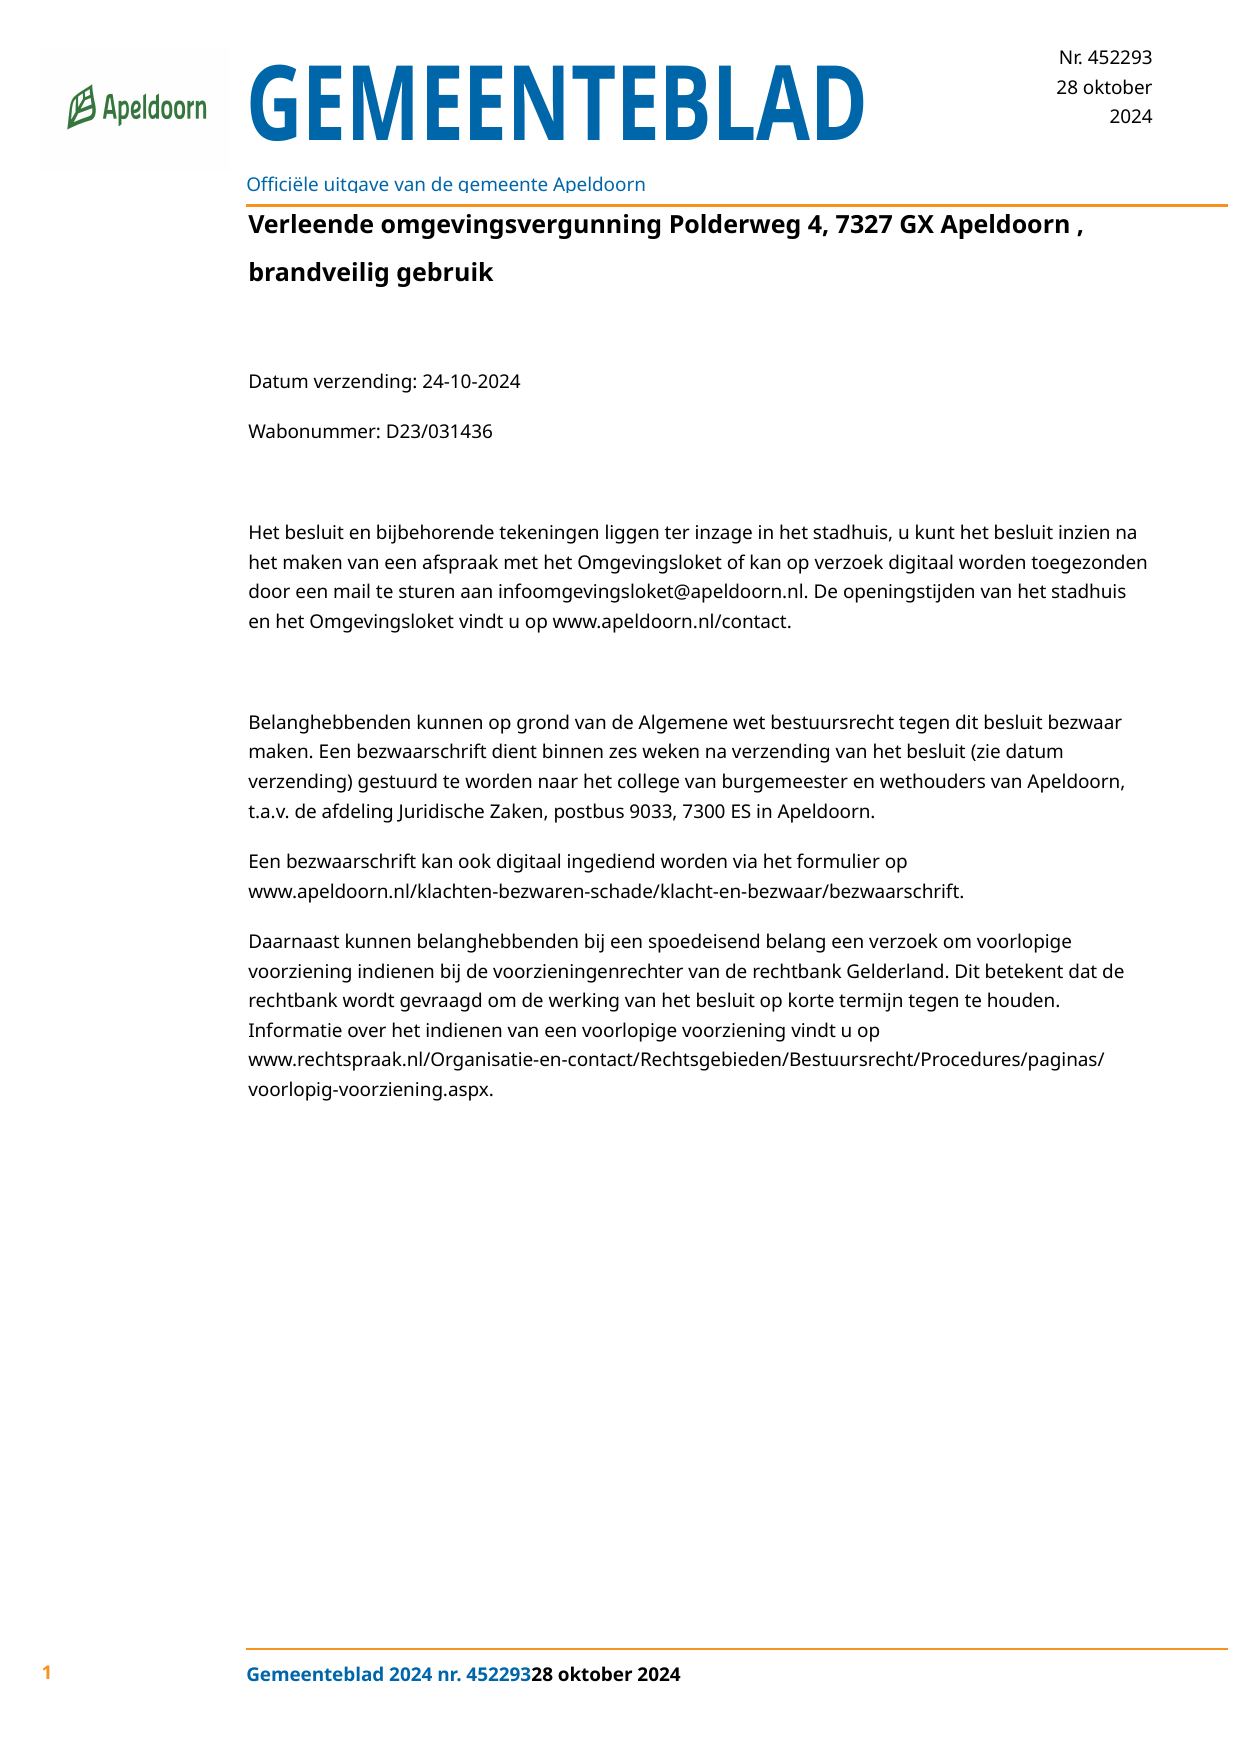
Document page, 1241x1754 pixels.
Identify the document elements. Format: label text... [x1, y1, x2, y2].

text Datum verzending: 24-10-2024 [248, 368, 1152, 394]
text Wabonummer: D23/031436 [248, 419, 1152, 444]
text Verleende omgevingsvergunning Polderweg 4, 7327 GX Apeldoorn , brandveilig gebruik [248, 207, 1152, 288]
picture [41, 47, 231, 172]
text Het besluit en bijbehorende tekeningen liggen ter inzage in het stadhuis, u kunt het besluit inzien na het maken van een afspraak met het Omgevingsloket of kan op verzoek digitaal worden toegezonden door een mail te sturen aan infoomgevingsloket@apeldoorn.nl. De openingstijden van het stadhuis en het Omgevingsloket vindt u op www.apeldoorn.nl/contact. [248, 519, 1152, 634]
text Een bezwaarschrift kan ook digitaal ingediend worden via het formulier op www.apeldoorn.nl/klachten-bezwaren-schade/klacht-en-bezwaar/bezwaarschrift. [248, 848, 1152, 904]
text Belanghebbenden kunnen op grond van de Algemene wet bestuursrecht tegen dit besluit bezwaar maken. Een bezwaarschrift dient binnen zes weken na verzending van het besluit (zie datum verzending) gestuurd te worden naar het college van burgemeester en wethouders van Apeldoorn, t.a.v. de afdeling Juridische Zaken, postbus 9033, 7300 ES in Apeldoorn. [248, 709, 1152, 824]
text Daarnaast kunnen belanghebbenden bij een spoedeisend belang een verzoek om voorlopige voorziening indienen bij de voorzieningenrechter van de rechtbank Gelderland. Dit betekent dat de rechtbank wordt gevraagd om de werking van het besluit op korte termijn tegen te houden. Informatie over het indienen van een voorlopige voorziening vindt u op www.rechtspraak.nl/Organisatie-en-contact/Rechtsgebieden/Bestuursrecht/Procedures/paginas/voorlopig-voorziening.aspx. [248, 928, 1152, 1102]
